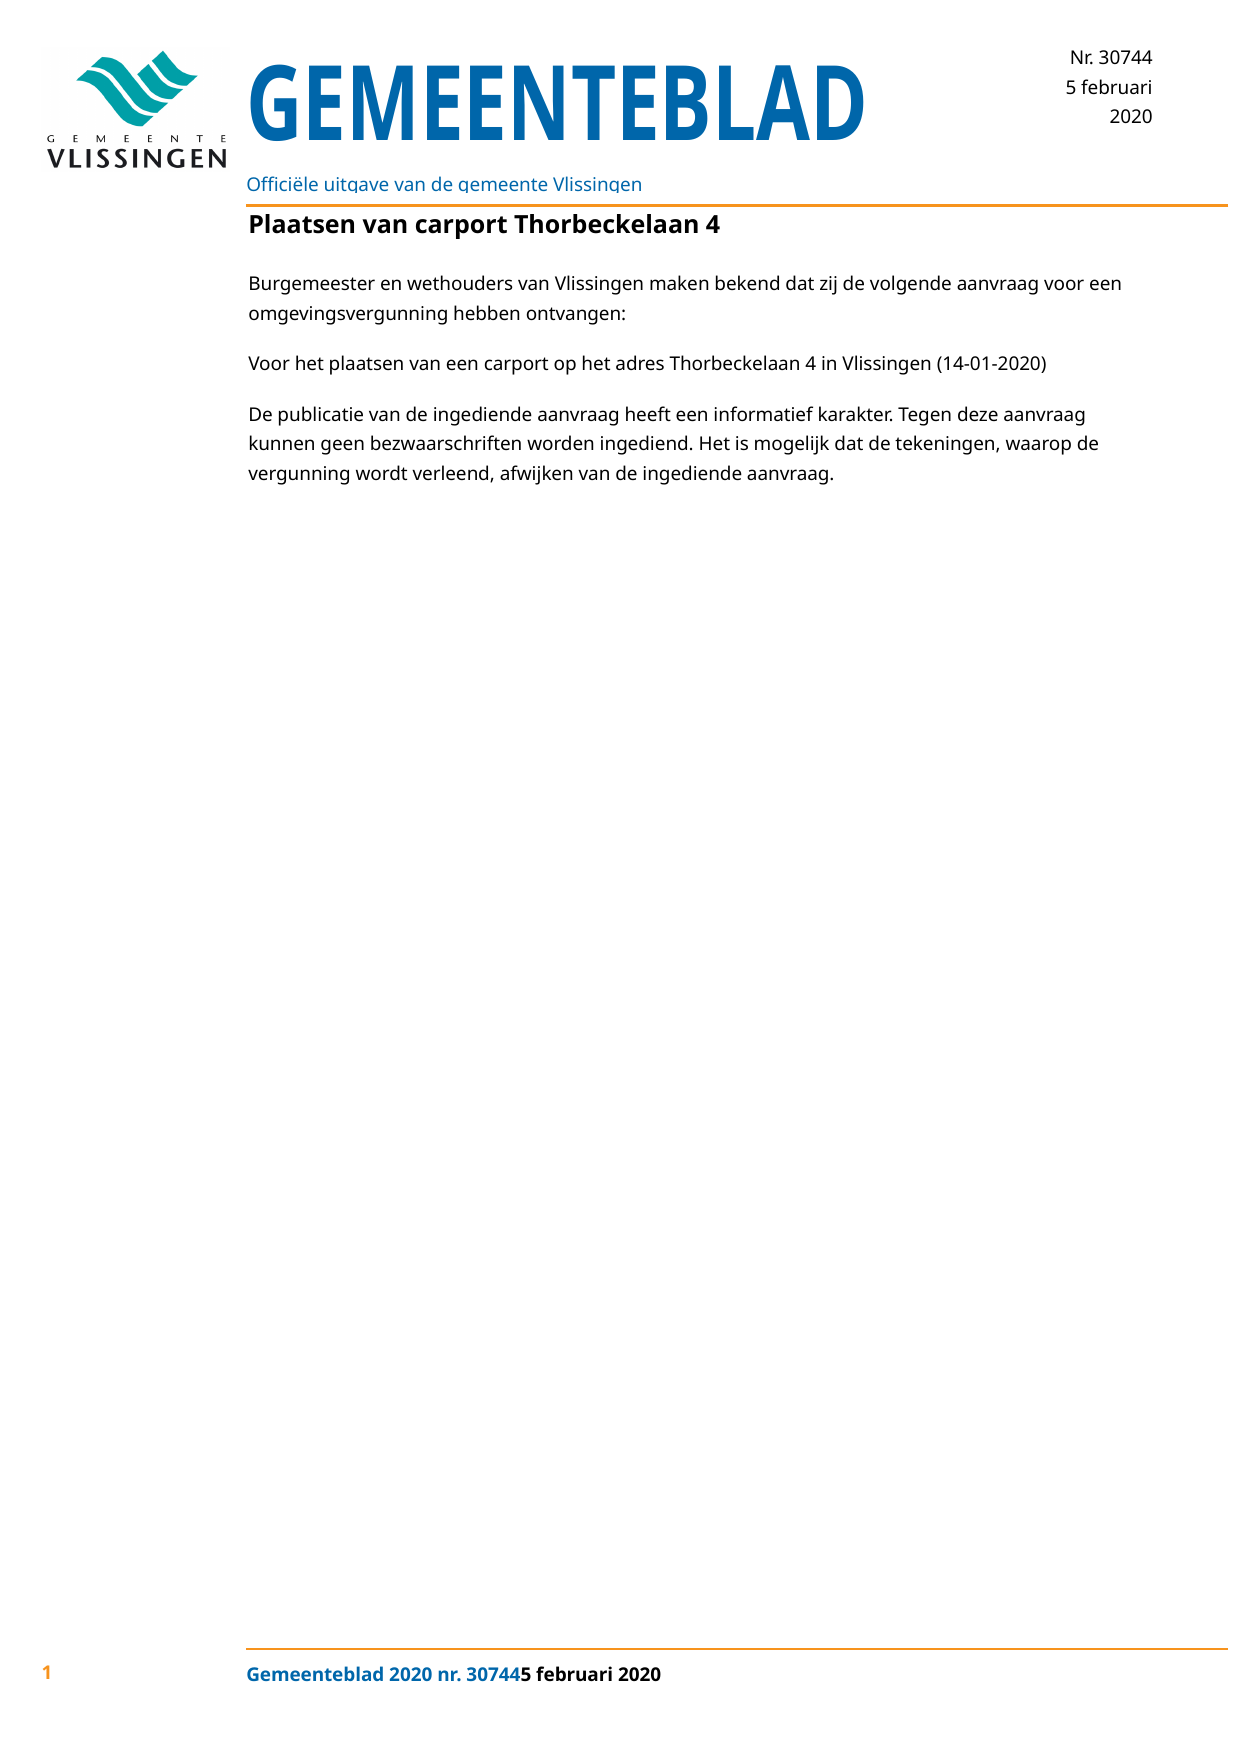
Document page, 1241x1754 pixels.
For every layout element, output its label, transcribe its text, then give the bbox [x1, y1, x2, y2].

text Voor het plaatsen van een carport op het adres Thorbeckelaan 4 in Vlissingen (14-01-2020) [248, 350, 1152, 376]
text Burgemeester en wethouders van Vlissingen maken bekend dat zij de volgende aanvraag voor een omgevingsvergunning hebben ontvangen: [248, 270, 1152, 326]
picture [41, 47, 231, 172]
text De publicatie van de ingediende aanvraag heeft een informatief karakter. Tegen deze aanvraag kunnen geen bezwaarschriften worden ingediend. Het is mogelijk dat de tekeningen, waarop de vergunning wordt verleend, afwijken van de ingediende aanvraag. [248, 401, 1152, 486]
text Plaatsen van carport Thorbeckelaan 4 [248, 207, 1152, 241]
